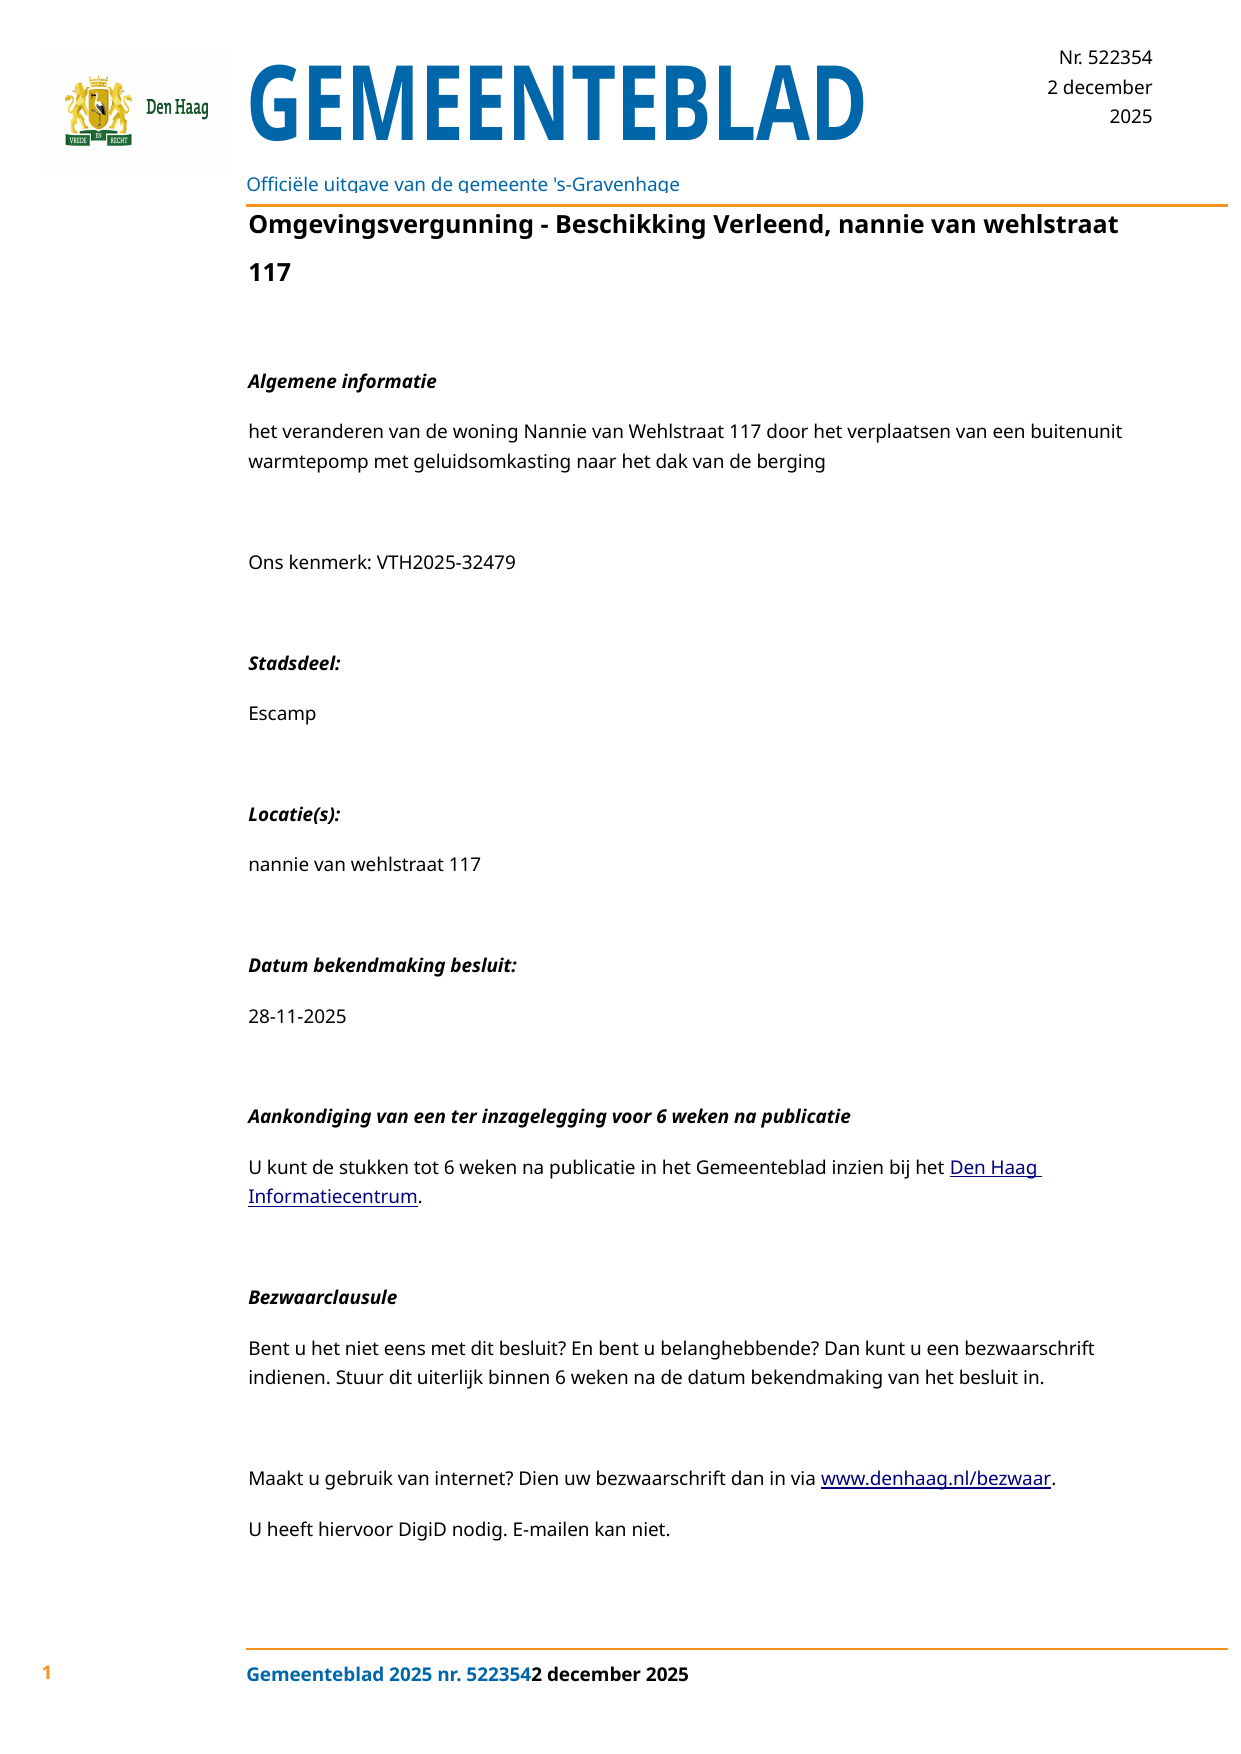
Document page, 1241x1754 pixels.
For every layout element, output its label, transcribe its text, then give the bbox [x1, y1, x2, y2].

text Bezwaarclausule [248, 1284, 1152, 1310]
text Locatie(s): [248, 801, 1152, 827]
text Maakt u gebruik van internet? Dien uw bezwaarschrift dan in via www.denhaag.nl/bezwaar. [248, 1465, 1152, 1491]
text U kunt de stukken tot 6 weken na publicatie in het Gemeenteblad inzien bij het Den Haag Informatiecentrum. [248, 1154, 1152, 1209]
text Escamp [248, 700, 1152, 726]
text nannie van wehlstraat 117 [248, 852, 1152, 877]
text Stadsdeel: [248, 650, 1152, 676]
text Bent u het niet eens met dit besluit? En bent u belanghebbende? Dan kunt u een bezwaarschrift indienen. Stuur dit uiterlijk binnen 6 weken na de datum bekendmaking van het besluit in. [248, 1335, 1152, 1390]
text Ons kenmerk: VTH2025-32479 [248, 549, 1152, 575]
text Datum bekendmaking besluit: [248, 952, 1152, 978]
text Aankondiging van een ter inzagelegging voor 6 weken na publicatie [248, 1104, 1152, 1129]
text Omgevingsvergunning - Beschikking Verleend, nannie van wehlstraat 117 [248, 207, 1152, 288]
text het veranderen van de woning Nannie van Wehlstraat 117 door het verplaatsen van een buitenunit warmtepomp met geluidsomkasting naar het dak van de berging [248, 419, 1152, 474]
text Algemene informatie [248, 368, 1152, 394]
picture [41, 47, 231, 172]
text U heeft hiervoor DigiD nodig. E-mailen kan niet. [248, 1516, 1152, 1542]
text 28-11-2025 [248, 1003, 1152, 1029]
